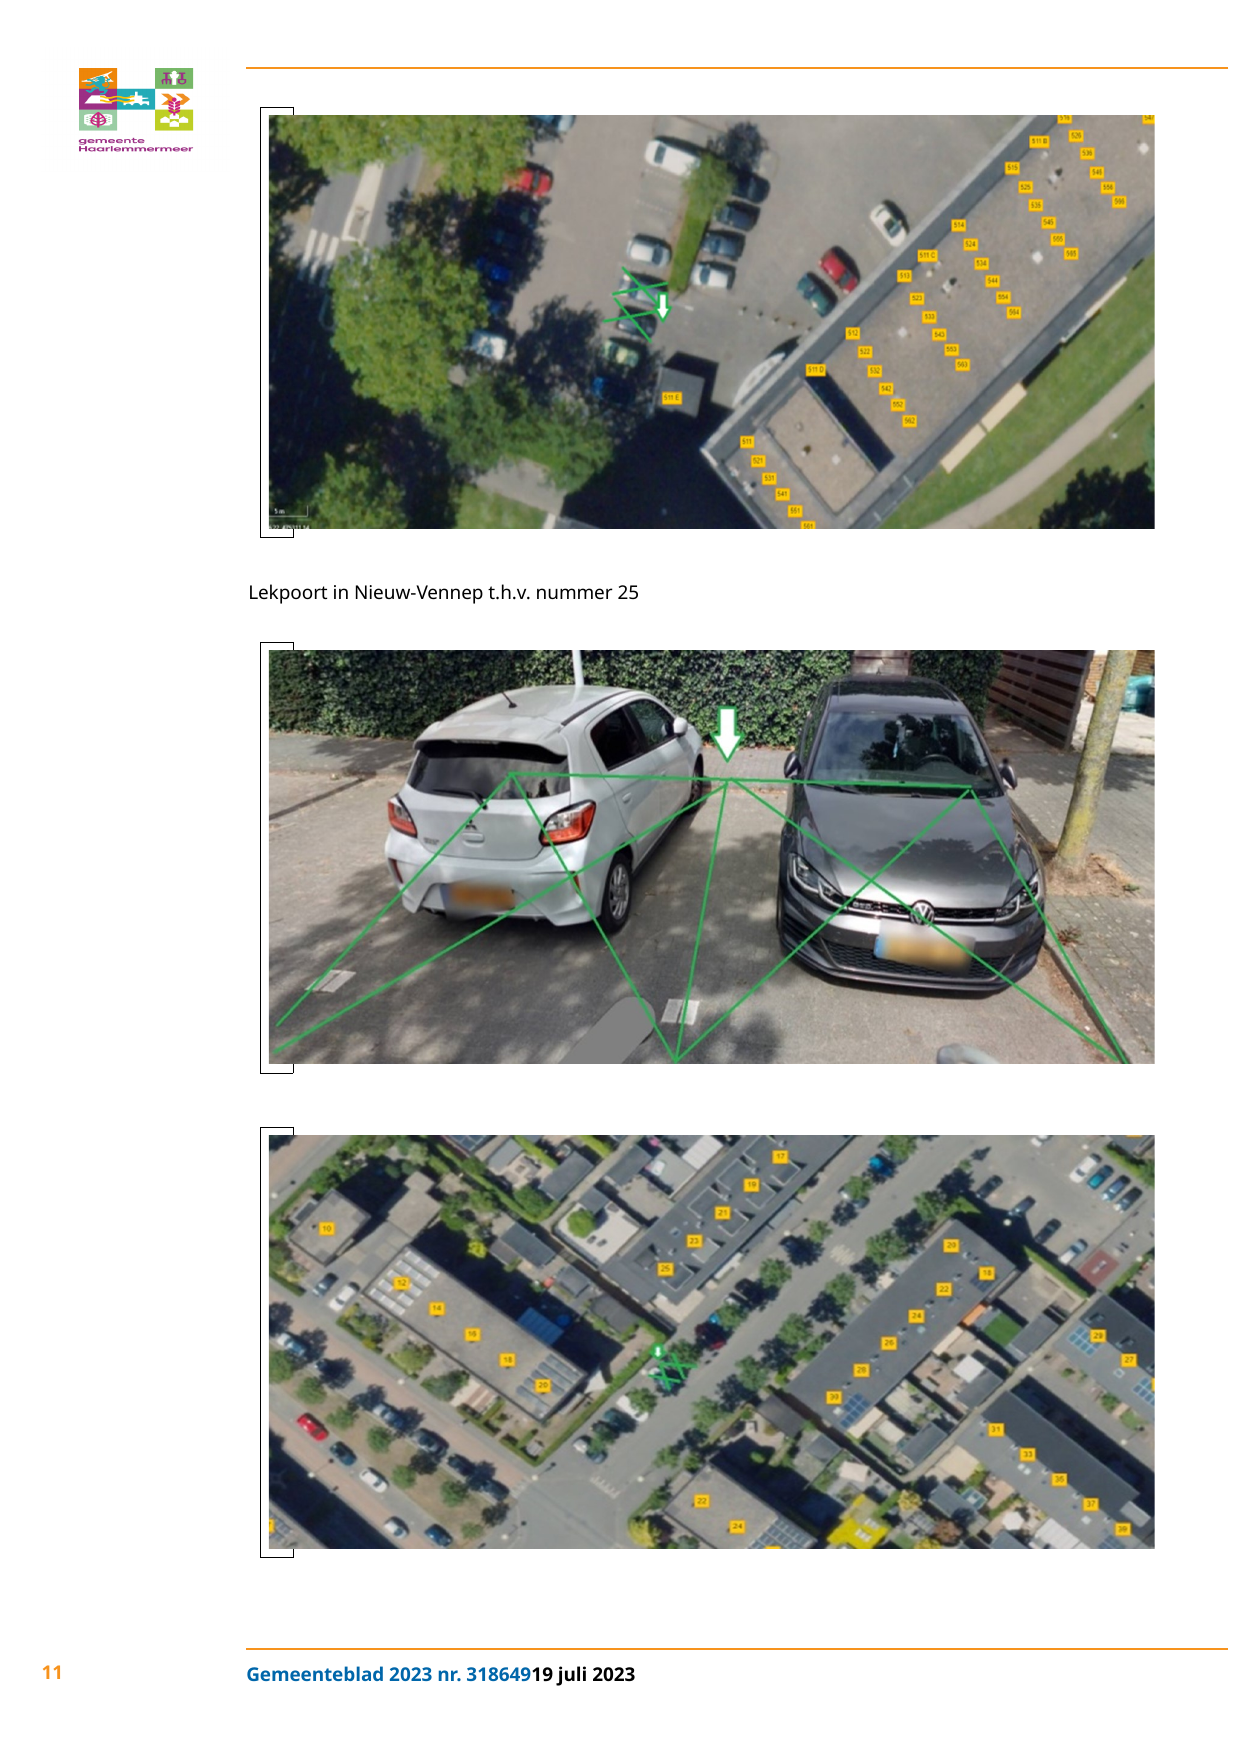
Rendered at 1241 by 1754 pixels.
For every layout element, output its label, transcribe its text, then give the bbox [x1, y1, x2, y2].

picture [268, 1135, 1155, 1549]
picture [268, 650, 1155, 1064]
picture [268, 115, 1155, 529]
picture [41, 47, 231, 172]
text Lekpoort in Nieuw-Vennep t.h.v. nummer 25 [248, 579, 1152, 605]
